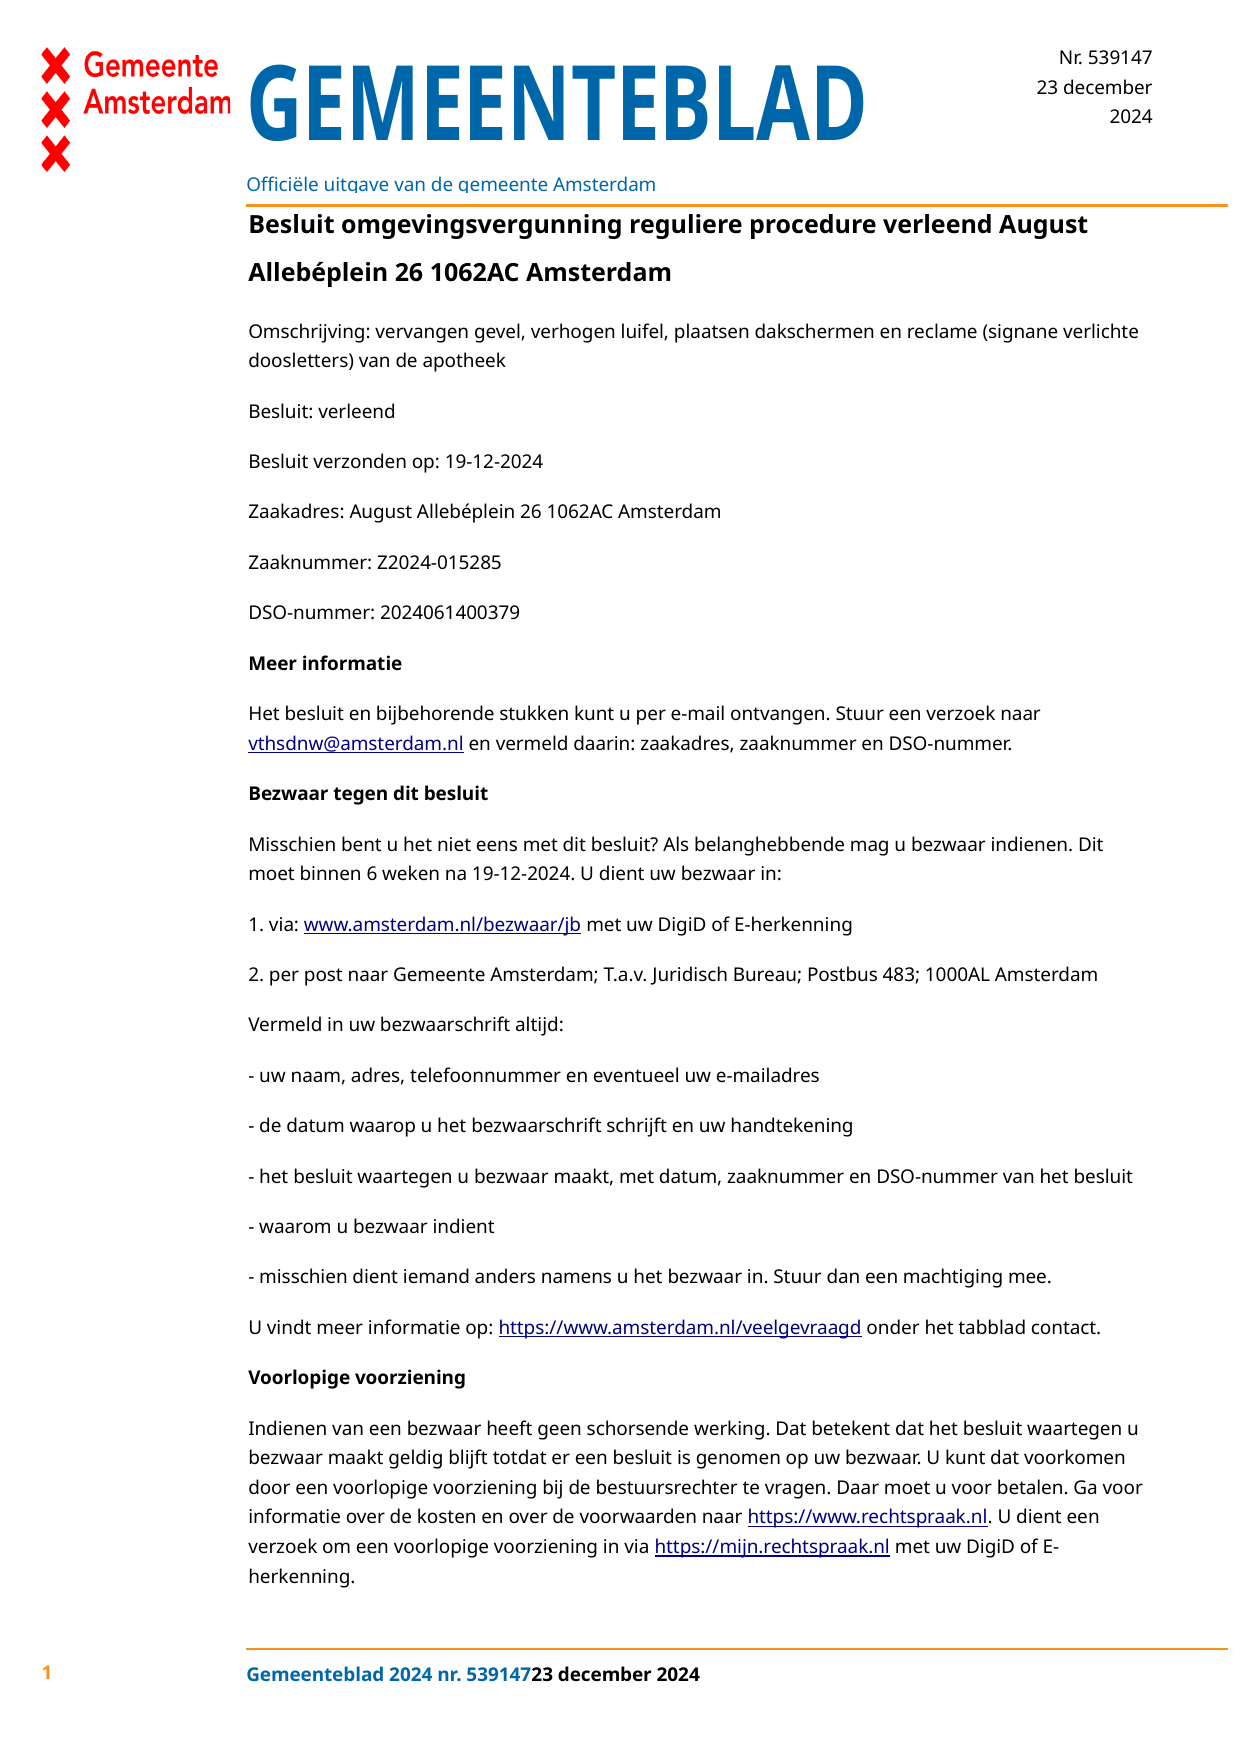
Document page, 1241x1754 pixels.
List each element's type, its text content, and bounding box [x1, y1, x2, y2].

text Bezwaar tegen dit besluit [248, 780, 1152, 806]
text 2. per post naar Gemeente Amsterdam; T.a.v. Juridisch Bureau; Postbus 483; 1000AL Amsterdam [248, 961, 1152, 987]
text Omschrijving: vervangen gevel, verhogen luifel, plaatsen dakschermen en reclame (signane verlichte doosletters) van de apotheek [248, 318, 1152, 373]
text Misschien bent u het niet eens met dit besluit? Als belanghebbende mag u bezwaar indienen. Dit moet binnen 6 weken na 19-12-2024. U dient uw bezwaar in: [248, 831, 1152, 886]
text Zaaknummer: Z2024-015285 [248, 549, 1152, 575]
text - het besluit waartegen u bezwaar maakt, met datum, zaaknummer en DSO-nummer van het besluit [248, 1163, 1152, 1189]
text Besluit verzonden op: 19-12-2024 [248, 448, 1152, 474]
text Vermeld in uw bezwaarschrift altijd: [248, 1012, 1152, 1037]
text Het besluit en bijbehorende stukken kunt u per e-mail ontvangen. Stuur een verzoek naar vthsdnw@amsterdam.nl en vermeld daarin: zaakadres, zaaknummer en DSO-nummer. [248, 700, 1152, 756]
text - de datum waarop u het bezwaarschrift schrijft en uw handtekening [248, 1112, 1152, 1138]
text Zaakadres: August Allebéplein 26 1062AC Amsterdam [248, 499, 1152, 524]
text - uw naam, adres, telefoonnummer en eventueel uw e-mailadres [248, 1062, 1152, 1088]
text U vindt meer informatie op: https://www.amsterdam.nl/veelgevraagd onder het tabblad contact. [248, 1314, 1152, 1340]
text - waarom u bezwaar indient [248, 1213, 1152, 1239]
text Besluit: verleend [248, 398, 1152, 424]
text Besluit omgevingsvergunning reguliere procedure verleend August Allebéplein 26 1062AC Amsterdam [248, 207, 1152, 288]
text DSO-nummer: 2024061400379 [248, 599, 1152, 625]
text 1. via: www.amsterdam.nl/bezwaar/jb met uw DigiD of E-herkenning [248, 911, 1152, 937]
text Indienen van een bezwaar heeft geen schorsende werking. Dat betekent dat het besluit waartegen u bezwaar maakt geldig blijft totdat er een besluit is genomen op uw bezwaar. U kunt dat voorkomen door een voorlopige voorziening bij de bestuursrechter te vragen. Daar moet u voor betalen. Ga voor informatie over de kosten en over de voorwaarden naar https://www.rechtspraak.nl. U dient een verzoek om een voorlopige voorziening in via https://mijn.rechtspraak.nl met uw DigiD of E-herkenning. [248, 1415, 1152, 1589]
picture [41, 47, 231, 172]
text - misschien dient iemand anders namens u het bezwaar in. Stuur dan een machtiging mee. [248, 1264, 1152, 1289]
text Meer informatie [248, 650, 1152, 676]
text Voorlopige voorziening [248, 1364, 1152, 1390]
